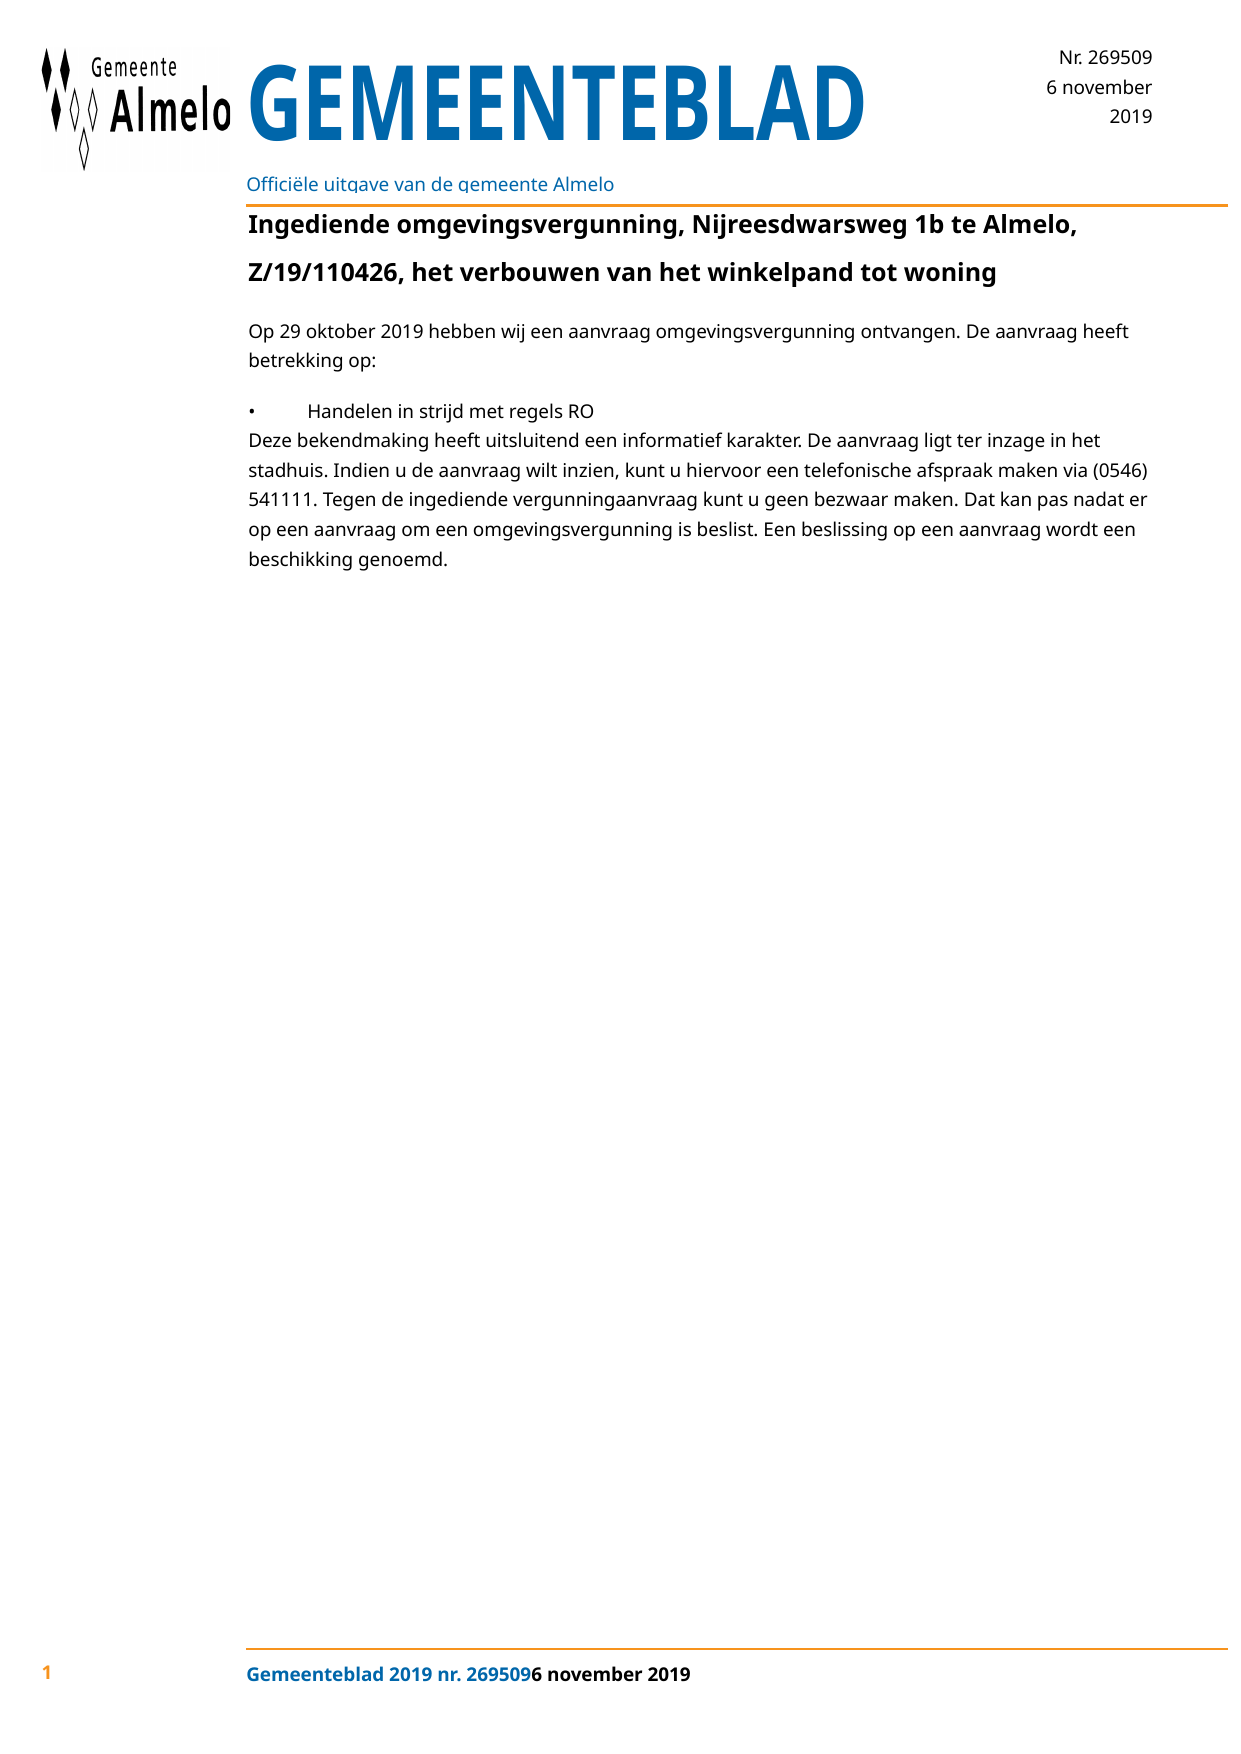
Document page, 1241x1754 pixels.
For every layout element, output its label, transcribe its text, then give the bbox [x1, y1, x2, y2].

text Ingediende omgevingsvergunning, Nijreesdwarsweg 1b te Almelo, Z/19/110426, het verbouwen van het winkelpand tot woning [248, 207, 1152, 288]
list Handelen in strijd met regels RO [248, 398, 1152, 424]
picture [41, 47, 231, 172]
text Op 29 oktober 2019 hebben wij een aanvraag omgevingsvergunning ontvangen. De aanvraag heeft betrekking op: [248, 318, 1152, 373]
text Deze bekendmaking heeft uitsluitend een informatief karakter. De aanvraag ligt ter inzage in het stadhuis. Indien u de aanvraag wilt inzien, kunt u hiervoor een telefonische afspraak maken via (0546) 541111. Tegen de ingediende vergunningaanvraag kunt u geen bezwaar maken. Dat kan pas nadat er op een aanvraag om een omgevingsvergunning is beslist. Een beslissing op een aanvraag wordt een beschikking genoemd. [248, 427, 1152, 572]
